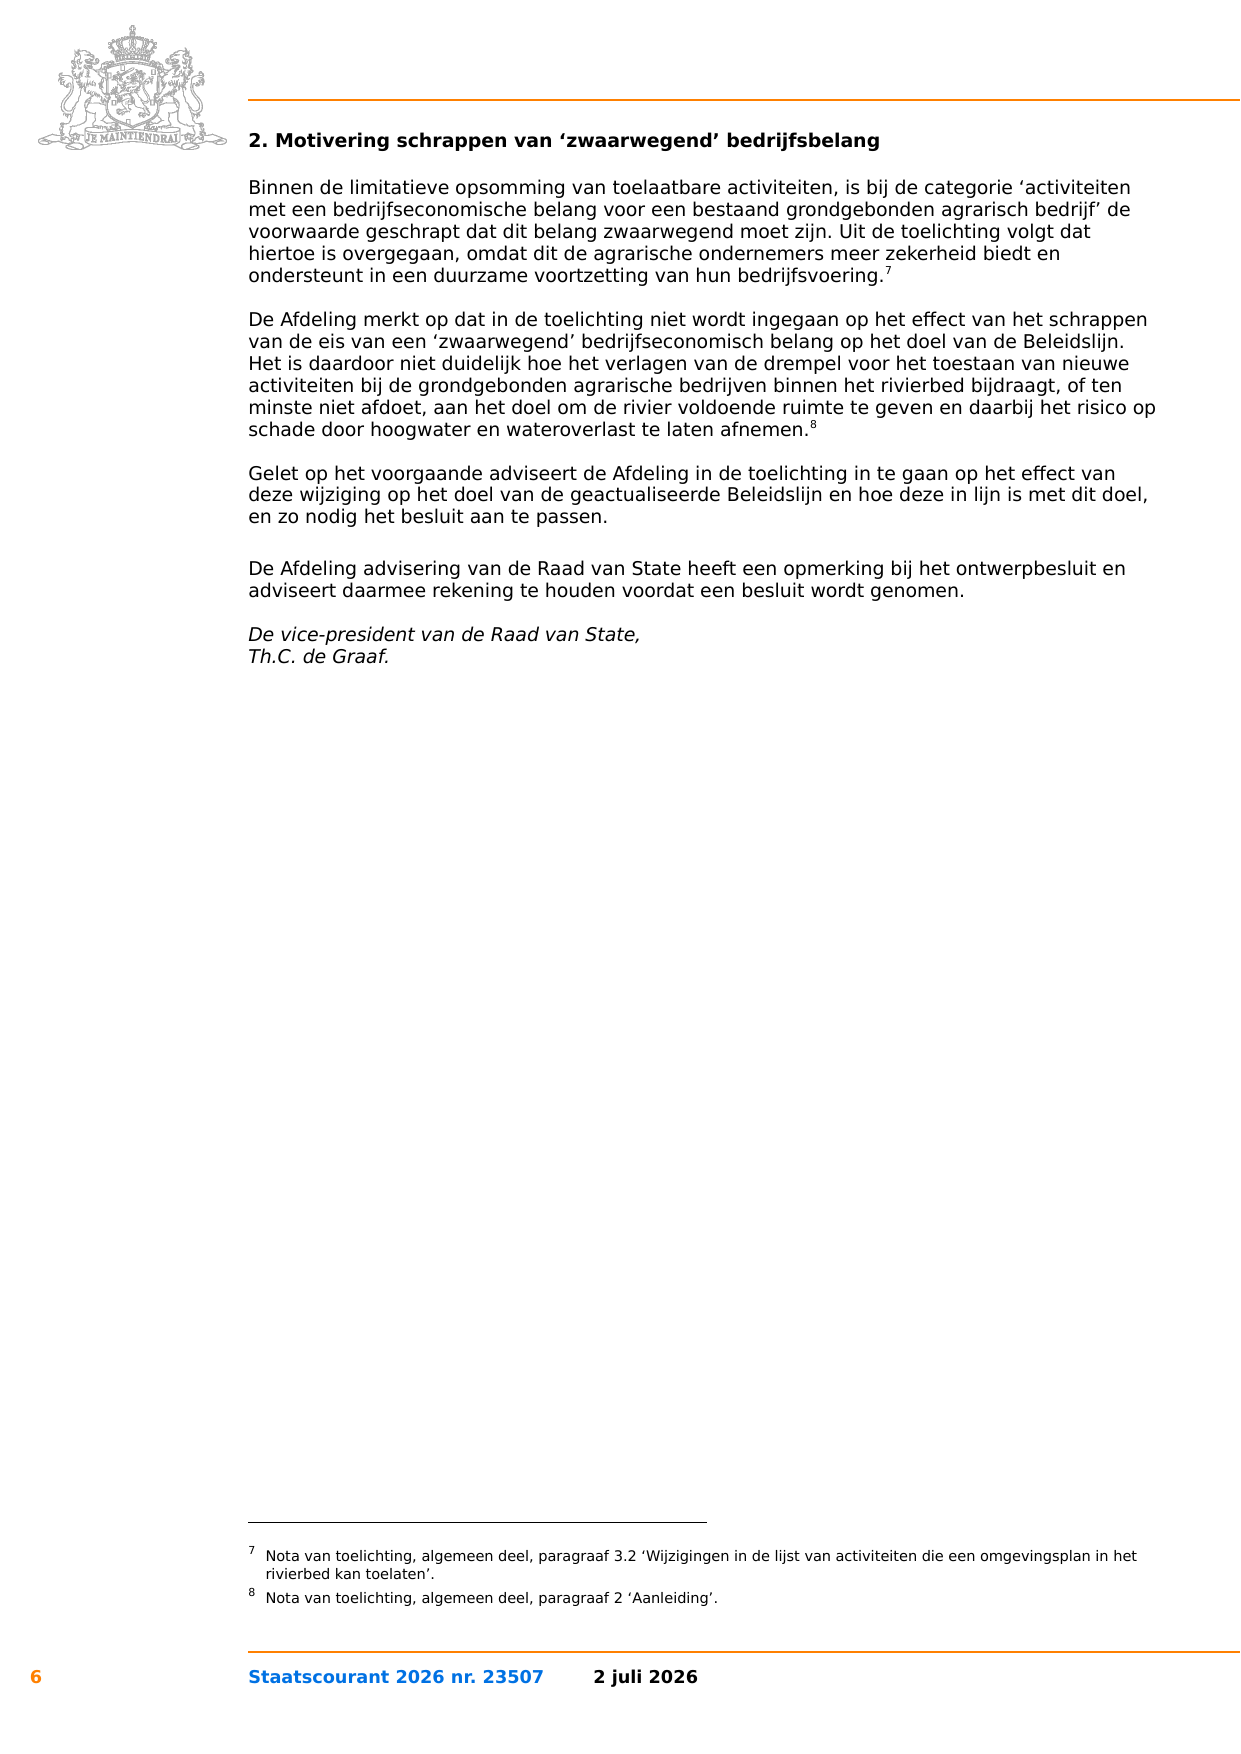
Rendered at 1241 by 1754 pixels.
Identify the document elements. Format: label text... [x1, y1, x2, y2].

text De Afdeling advisering van de Raad van State heeft een opmerking bij het ontwerpbesluit en adviseert daarmee rekening te houden voordat een besluit wordt genomen. [248, 558, 1163, 602]
picture [38, 25, 227, 150]
text De Afdeling merkt op dat in de toelichting niet wordt ingegaan op het effect van het schrappen van de eis van een ‘zwaarwegend’ bedrijfseconomisch belang op het doel van de Beleidslijn. Het is daardoor niet duidelijk hoe het verlagen van de drempel voor het toestaan van nieuwe activiteiten bij de grondgebonden agrarische bedrijven binnen het rivierbed bijdraagt, of ten minste niet afdoet, aan het doel om de rivier voldoende ruimte te geven en daarbij het risico op schade door hoogwater en wateroverlast te laten afnemen. [248, 309, 1163, 441]
text Binnen de limitatieve opsomming van toelaatbare activiteiten, is bij de categorie ‘activiteiten met een bedrijfseconomische belang voor een bestaand grondgebonden agrarisch bedrijf’ de voorwaarde geschrapt dat dit belang zwaarwegend moet zijn. Uit de toelichting volgt dat hiertoe is overgegaan, omdat dit de agrarische ondernemers meer zekerheid biedt en ondersteunt in een duurzame voortzetting van hun bedrijfsvoering. [248, 177, 1163, 287]
text Nota van toelichting, algemeen deel, paragraaf 3.2 ‘Wijzigingen in de lijst van activiteiten die een omgevingsplan in het rivierbed kan toelaten’. [248, 1544, 1163, 1583]
text Gelet op het voorgaande adviseert de Afdeling in de toelichting in te gaan op het effect van deze wijziging op het doel van de geactualiseerde Beleidslijn en hoe deze in lijn is met dit doel, en zo nodig het besluit aan te passen. [248, 462, 1163, 528]
text De vice-president van de Raad van State, Th.C. de Graaf. [248, 624, 1163, 668]
text Nota van toelichting, algemeen deel, paragraaf 2 ‘Aanleiding’. [248, 1586, 1163, 1608]
subtitle 2. Motivering schrappen van ‘zwaarwegend’ bedrijfsbelang [248, 130, 1163, 152]
